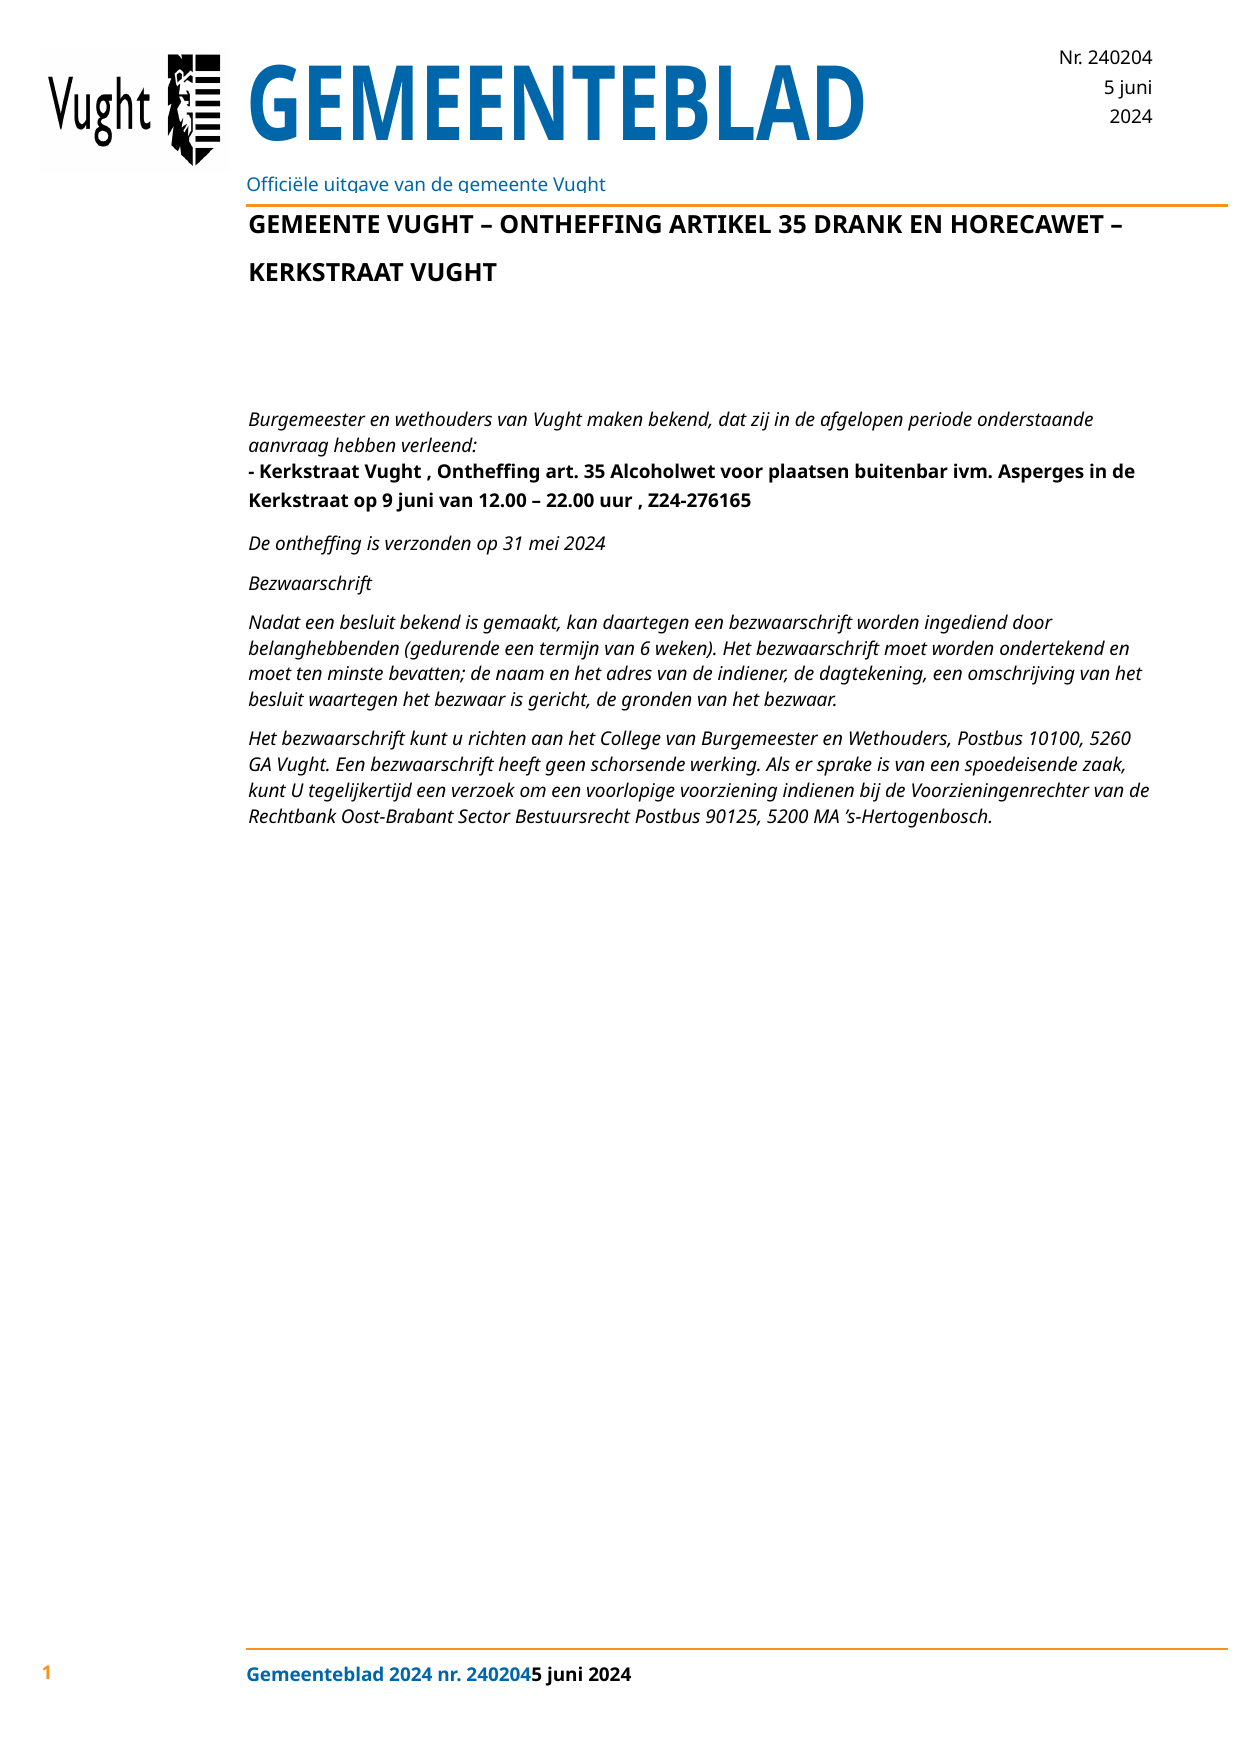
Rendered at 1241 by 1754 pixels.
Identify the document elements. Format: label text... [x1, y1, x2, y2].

text - Kerkstraat Vught , Ontheffing art. 35 Alcoholwet voor plaatsen buitenbar ivm. Asperges in de Kerkstraat op 9 juni van 12.00 – 22.00 uur , Z24-276165 [248, 458, 1152, 513]
text De ontheffing is verzonden op 31 mei 2024 [248, 531, 1152, 556]
picture [41, 47, 231, 172]
text Het bezwaarschrift kunt u richten aan het College van Burgemeester en Wethouders, Postbus 10100, 5260 GA Vught. Een bezwaarschrift heeft geen schorsende werking. Als er sprake is van een spoedeisende zaak, kunt U tegelijkertijd een verzoek om een voorlopige voorziening indienen bij de Voorzieningenrechter van de Rechtbank Oost-Brabant Sector Bestuursrecht Postbus 90125, 5200 MA ’s-Hertogenbosch. [248, 726, 1152, 828]
text GEMEENTE VUGHT – ONTHEFFING ARTIKEL 35 DRANK EN HORECAWET – KERKSTRAAT VUGHT [248, 207, 1152, 288]
text Burgemeester en wethouders van Vught maken bekend, dat zij in de afgelopen periode onderstaande aanvraag hebben verleend: [248, 406, 1152, 458]
text Nadat een besluit bekend is gemaakt, kan daartegen een bezwaarschrift worden ingediend door belanghebbenden (gedurende een termijn van 6 weken). Het bezwaarschrift moet worden ondertekend en moet ten minste bevatten; de naam en het adres van de indiener, de dagtekening, een omschrijving van het besluit waartegen het bezwaar is gericht, de gronden van het bezwaar. [248, 609, 1152, 712]
text Bezwaarschrift [248, 570, 1152, 596]
